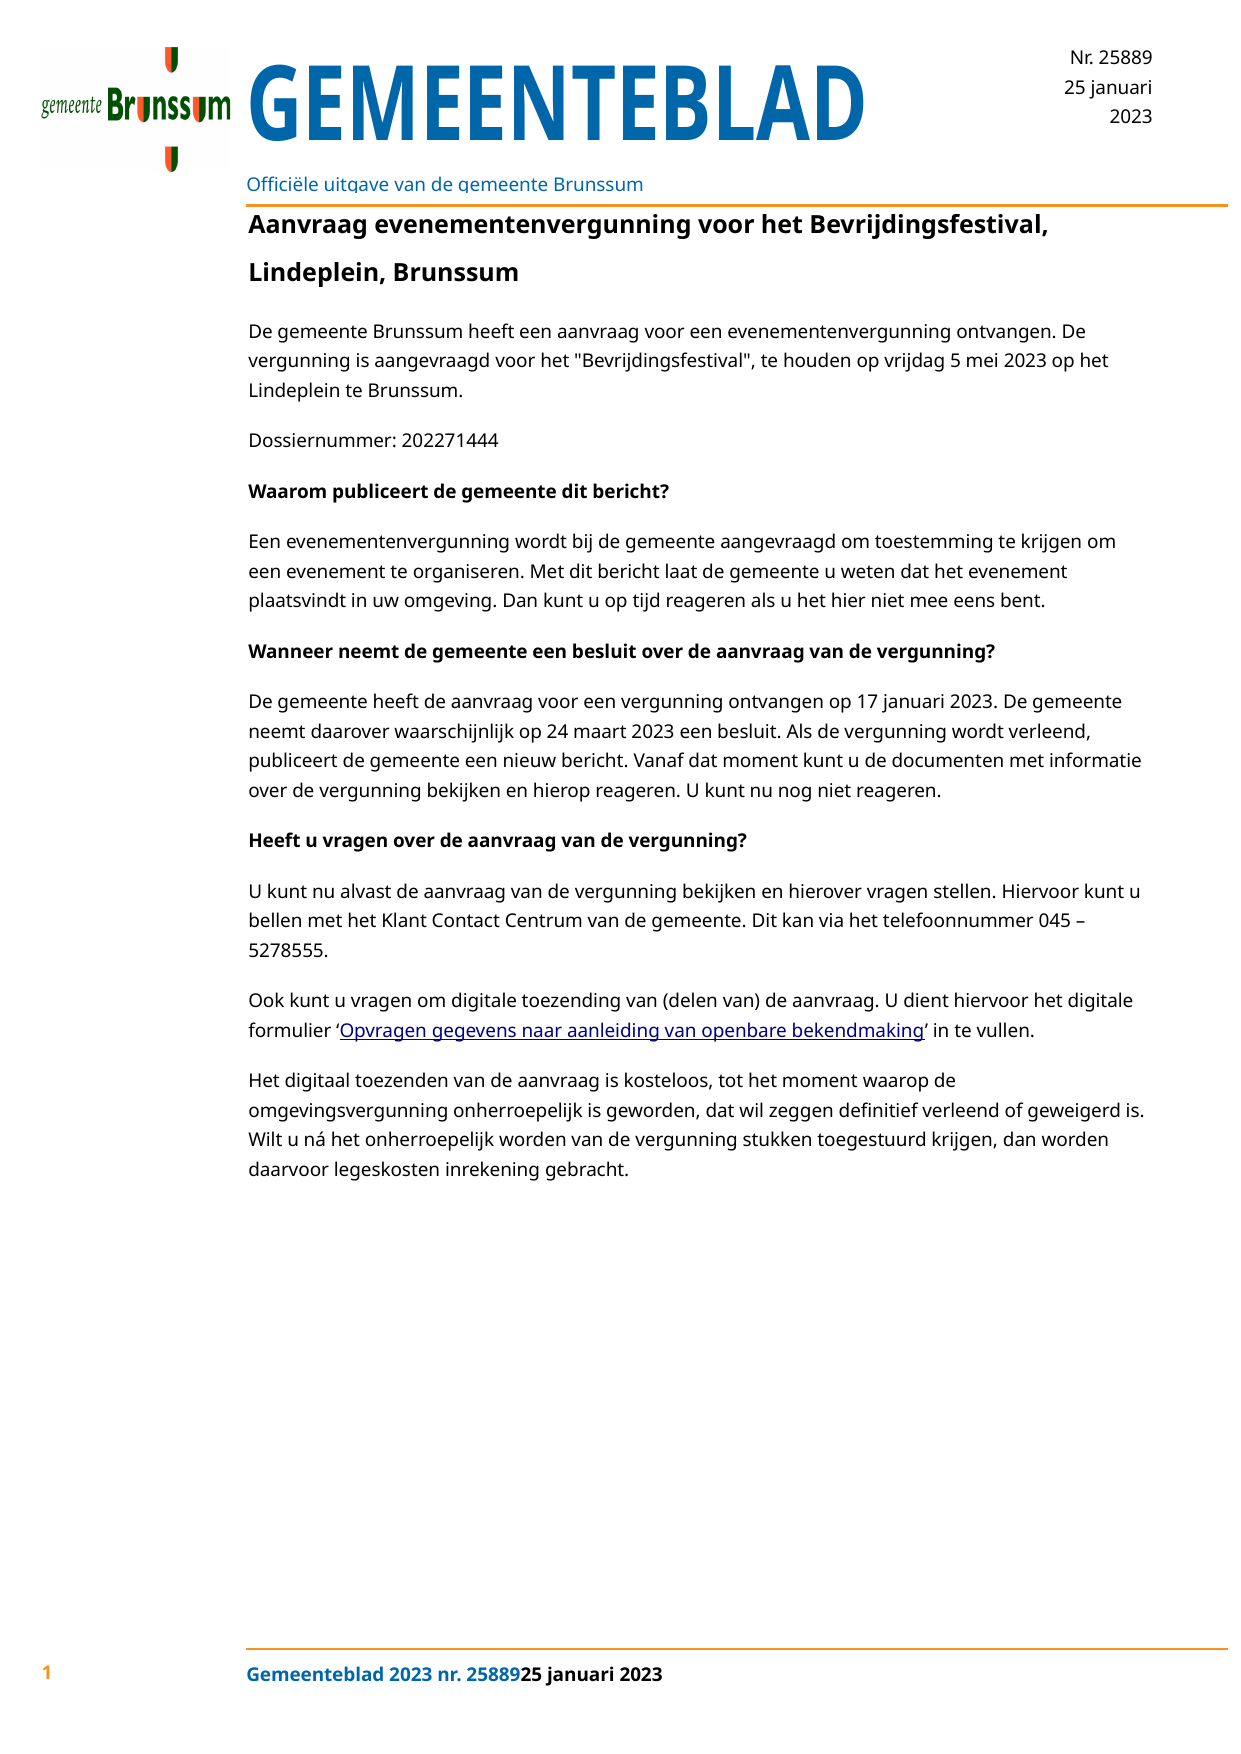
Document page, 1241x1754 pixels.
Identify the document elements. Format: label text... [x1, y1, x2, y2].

text Ook kunt u vragen om digitale toezending van (delen van) de aanvraag. U dient hiervoor het digitale formulier ‘Opvragen gegevens naar aanleiding van openbare bekendmaking’ in te vullen. [248, 987, 1152, 1043]
text De gemeente heeft de aanvraag voor een vergunning ontvangen op 17 januari 2023. De gemeente neemt daarover waarschijnlijk op 24 maart 2023 een besluit. Als de vergunning wordt verleend, publiceert de gemeente een nieuw bericht. Vanaf dat moment kunt u de documenten met informatie over de vergunning bekijken en hierop reageren. U kunt nu nog niet reageren. [248, 688, 1152, 803]
text De gemeente Brunssum heeft een aanvraag voor een evenementenvergunning ontvangen. De vergunning is aangevraagd voor het "Bevrijdingsfestival", te houden op vrijdag 5 mei 2023 op het Lindeplein te Brunssum. [248, 318, 1152, 403]
text Een evenementenvergunning wordt bij de gemeente aangevraagd om toestemming te krijgen om een evenement te organiseren. Met dit bericht laat de gemeente u weten dat het evenement plaatsvindt in uw omgeving. Dan kunt u op tijd reageren als u het hier niet mee eens bent. [248, 528, 1152, 613]
text Dossiernummer: 202271444 [248, 427, 1152, 453]
text Wanneer neemt de gemeente een besluit over de aanvraag van de vergunning? [248, 638, 1152, 664]
text Het digitaal toezenden van de aanvraag is kosteloos, tot het moment waarop de omgevingsvergunning onherroepelijk is geworden, dat wil zeggen definitief verleend of geweigerd is. Wilt u ná het onherroepelijk worden van de vergunning stukken toegestuurd krijgen, dan worden daarvoor legeskosten inrekening gebracht. [248, 1067, 1152, 1182]
text Waarom publiceert de gemeente dit bericht? [248, 478, 1152, 504]
text Aanvraag evenementenvergunning voor het Bevrijdingsfestival, Lindeplein, Brunssum [248, 207, 1152, 288]
text U kunt nu alvast de aanvraag van de vergunning bekijken en hierover vragen stellen. Hiervoor kunt u bellen met het Klant Contact Centrum van de gemeente. Dit kan via het telefoonnummer 045 – 5278555. [248, 878, 1152, 963]
picture [41, 47, 231, 172]
text Heeft u vragen over de aanvraag van de vergunning? [248, 827, 1152, 853]
